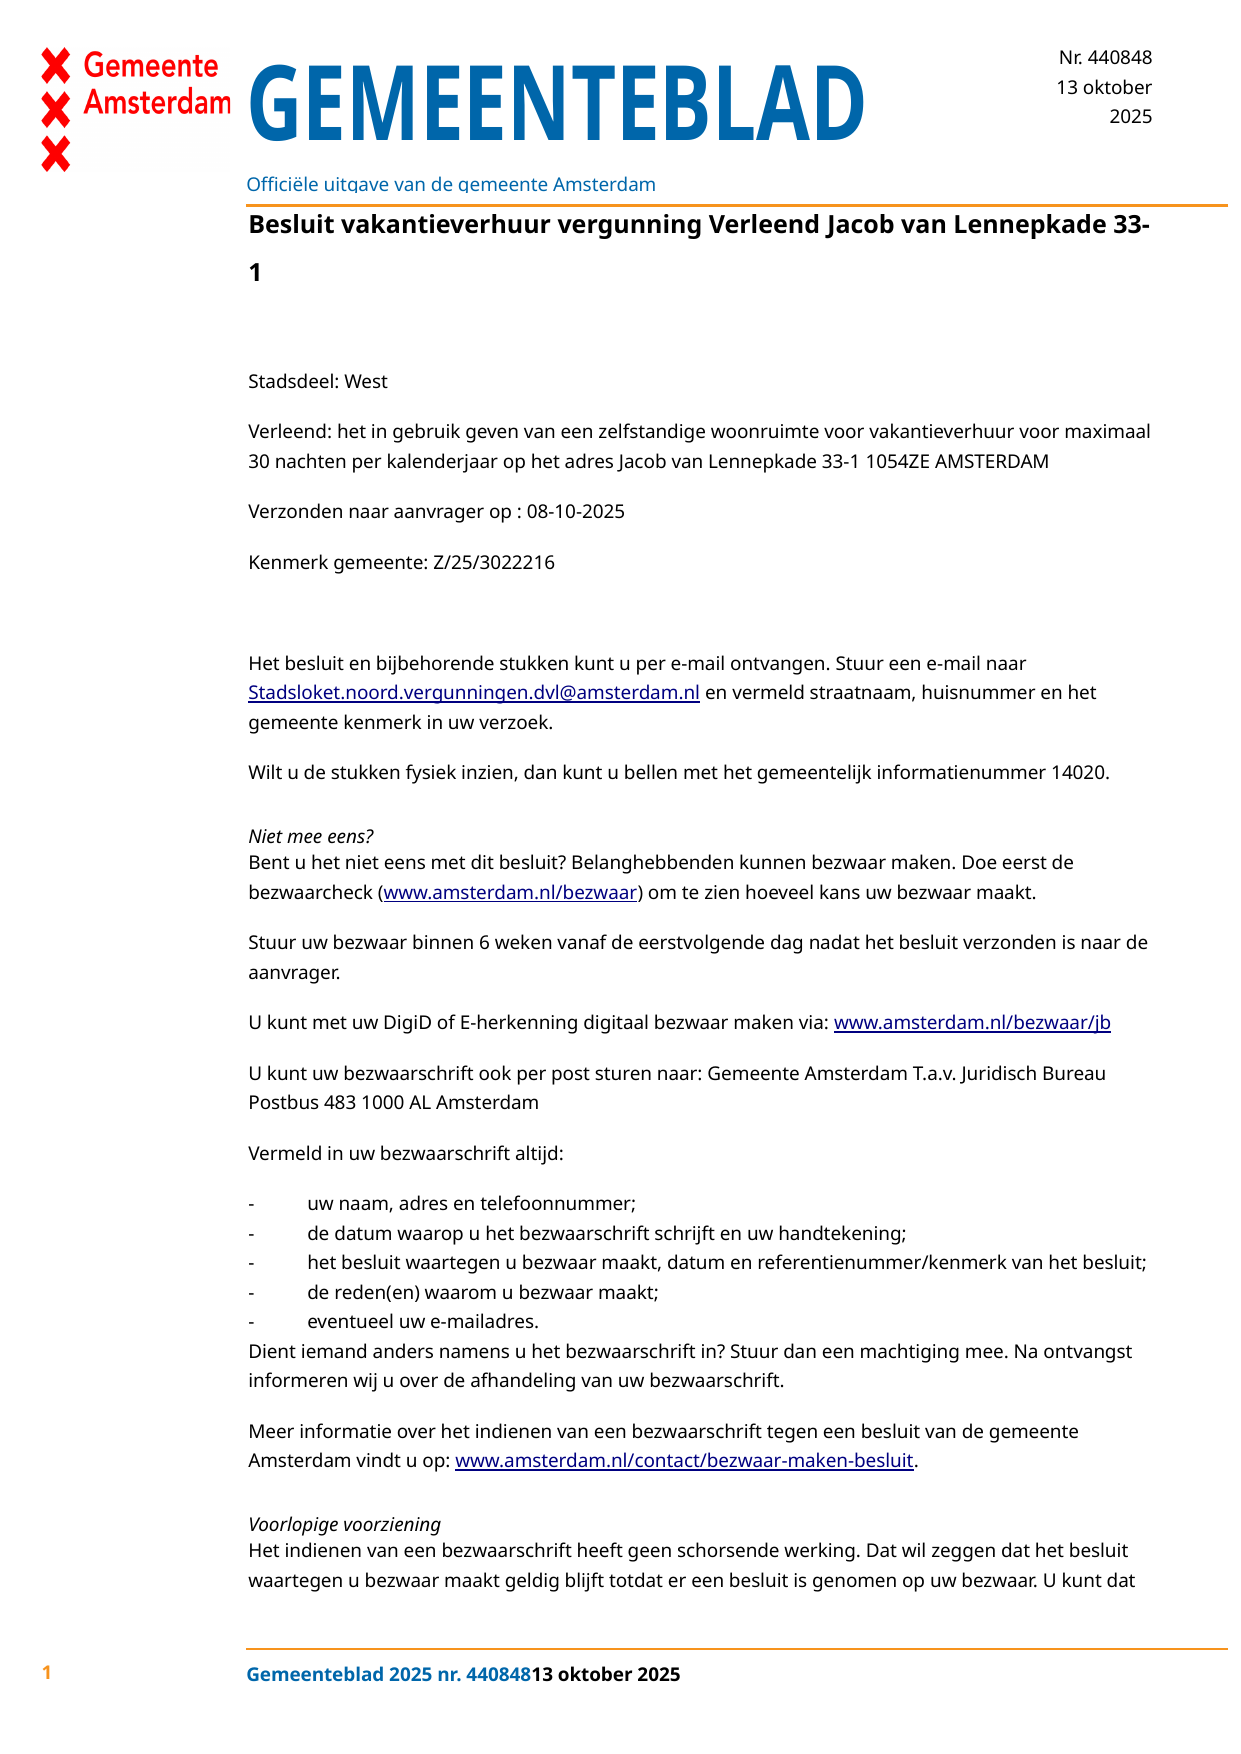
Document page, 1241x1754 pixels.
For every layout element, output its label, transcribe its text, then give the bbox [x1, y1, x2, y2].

text Vermeld in uw bezwaarschrift altijd: [248, 1140, 1152, 1165]
list de reden(en) waarom u bezwaar maakt; [248, 1279, 1152, 1304]
list uw naam, adres en telefoonnummer; [248, 1190, 1152, 1216]
text U kunt uw bezwaarschrift ook per post sturen naar: Gemeente Amsterdam T.a.v. Juridisch Bureau Postbus 483 1000 AL Amsterdam [248, 1060, 1152, 1115]
text Bent u het niet eens met dit besluit? Belanghebbenden kunnen bezwaar maken. Doe eerst de bezwaarcheck (www.amsterdam.nl/bezwaar) om te zien hoeveel kans uw bezwaar maakt. [248, 849, 1152, 904]
text Het indienen van een bezwaarschrift heeft geen schorsende werking. Dat wil zeggen dat het besluit waartegen u bezwaar maakt geldig blijft totdat er een besluit is genomen op uw bezwaar. U kunt dat [248, 1537, 1152, 1593]
text Wilt u de stukken fysiek inzien, dan kunt u bellen met het gemeentelijk informatienummer 14020. [248, 759, 1152, 785]
text Niet mee eens? [248, 823, 1152, 849]
text Besluit vakantieverhuur vergunning Verleend Jacob van Lennepkade 33-1 [248, 207, 1152, 288]
list de datum waarop u het bezwaarschrift schrijft en uw handtekening; [248, 1220, 1152, 1245]
text Stadsdeel: West [248, 368, 1152, 394]
text Stuur uw bezwaar binnen 6 weken vanaf de eerstvolgende dag nadat het besluit verzonden is naar de aanvrager. [248, 929, 1152, 984]
text Het besluit en bijbehorende stukken kunt u per e-mail ontvangen. Stuur een e-mail naar Stadsloket.noord.vergunningen.dvl@amsterdam.nl en vermeld straatnaam, huisnummer en het gemeente kenmerk in uw verzoek. [248, 650, 1152, 735]
list eventueel uw e-mailadres. [248, 1308, 1152, 1334]
text Meer informatie over het indienen van een bezwaarschrift tegen een besluit van de gemeente Amsterdam vindt u op: www.amsterdam.nl/contact/bezwaar-maken-besluit. [248, 1418, 1152, 1473]
text Dient iemand anders namens u het bezwaarschrift in? Stuur dan een machtiging mee. Na ontvangst informeren wij u over de afhandeling van uw bezwaarschrift. [248, 1338, 1152, 1393]
picture [41, 47, 231, 172]
list het besluit waartegen u bezwaar maakt, datum en referentienummer/kenmerk van het besluit; [248, 1249, 1152, 1275]
text Verzonden naar aanvrager op : 08-10-2025 [248, 499, 1152, 524]
text Voorlopige voorziening [248, 1512, 1152, 1537]
text U kunt met uw DigiD of E-herkenning digitaal bezwaar maken via: www.amsterdam.nl/bezwaar/jb [248, 1009, 1152, 1035]
text Kenmerk gemeente: Z/25/3022216 [248, 549, 1152, 575]
text Verleend: het in gebruik geven van een zelfstandige woonruimte voor vakantieverhuur voor maximaal 30 nachten per kalenderjaar op het adres Jacob van Lennepkade 33-1 1054ZE AMSTERDAM [248, 419, 1152, 474]
